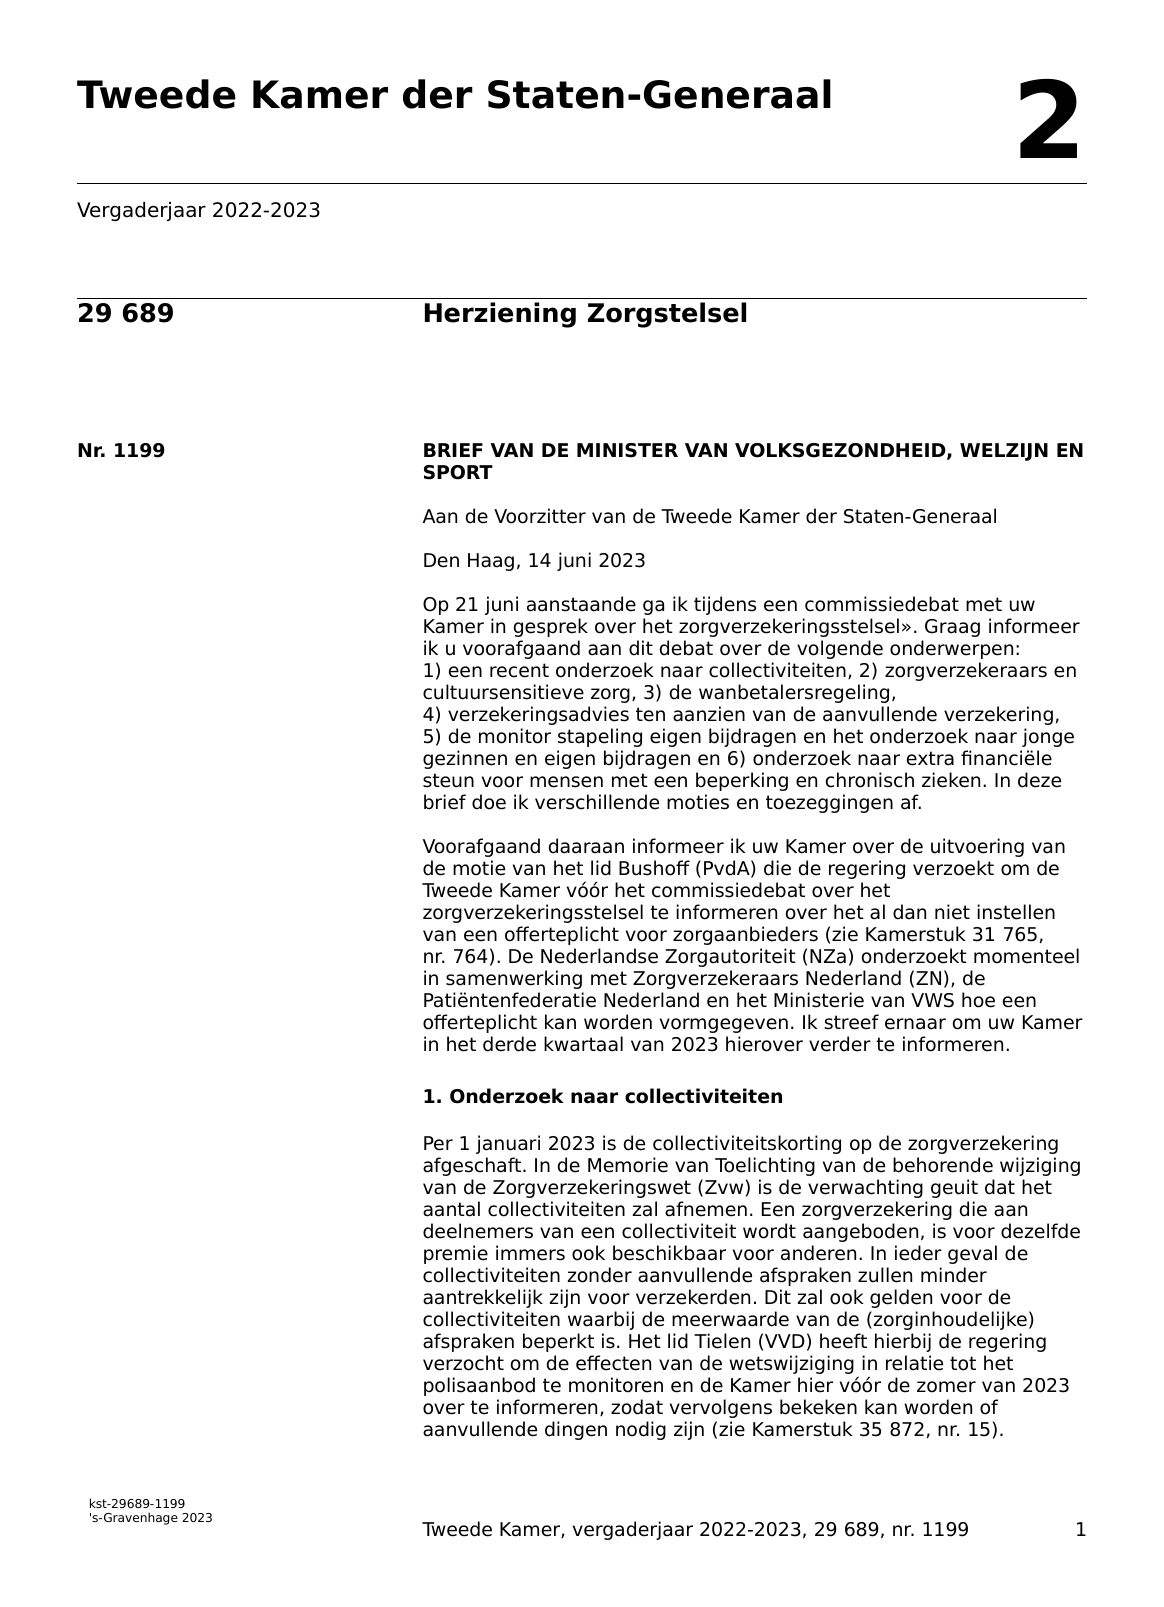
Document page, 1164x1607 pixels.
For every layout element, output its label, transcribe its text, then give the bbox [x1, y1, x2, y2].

text Op 21 juni aanstaande ga ik tijdens een commissiedebat met uw Kamer in gesprek over het zorgverzekeringsstelsel». Graag informeer ik u voorafgaand aan dit debat over de volgende onderwerpen: 1) een recent onderzoek naar collectiviteiten, 2) zorgverzekeraars en cultuursensitieve zorg, 3) de wanbetalersregeling, 4) verzekeringsadvies ten aanzien van de aanvullende verzekering, 5) de monitor stapeling eigen bijdragen en het onderzoek naar jonge gezinnen en eigen bijdragen en 6) onderzoek naar extra financiële steun voor mensen met een beperking en chronisch zieken. In deze brief doe ik verschillende moties en toezeggingen af. [422, 594, 1087, 814]
text kst-29689-1199 [88, 1497, 323, 1511]
text Voorafgaand daaraan informeer ik uw Kamer over de uitvoering van de motie van het lid Bushoff (PvdA) die de regering verzoekt om de Tweede Kamer vóór het commissiedebat over het zorgverzekeringsstelsel te informeren over het al dan niet instellen van een offerteplicht voor zorgaanbieders (zie Kamerstuk 31 765, nr. 764). De Nederlandse Zorgautoriteit (NZa) onderzoekt momenteel in samenwerking met Zorgverzekeraars Nederland (ZN), de Patiëntenfederatie Nederland en het Ministerie van VWS hoe een offerteplicht kan worden vormgegeven. Ik streef ernaar om uw Kamer in het derde kwartaal van 2023 hierover verder te informeren. [422, 836, 1087, 1056]
text 's-Gravenhage 2023 [88, 1511, 323, 1525]
text Aan de Voorzitter van de Tweede Kamer der Staten-Generaal [422, 506, 1087, 528]
subtitle 29 689 Herziening Zorgstelsel [77, 299, 1087, 329]
text Per 1 januari 2023 is de collectiviteitskorting op de zorgverzekering afgeschaft. In de Memorie van Toelichting van de behorende wijziging van de Zorgverzekeringswet (Zvw) is de verwachting geuit dat het aantal collectiviteiten zal afnemen. Een zorgverzekering die aan deelnemers van een collectiviteit wordt aangeboden, is voor dezelfde premie immers ook beschikbaar voor anderen. In ieder geval de collectiviteiten zonder aanvullende afspraken zullen minder aantrekkelijk zijn voor verzekerden. Dit zal ook gelden voor de collectiviteiten waarbij de meerwaarde van de (zorginhoudelijke) afspraken beperkt is. Het lid Tielen (VVD) heeft hierbij de regering verzocht om de effecten van de wetswijziging in relatie tot het polisaanbod te monitoren en de Kamer hier vóór de zomer van 2023 over te informeren, zodat vervolgens bekeken kan worden of aanvullende dingen nodig zijn (zie Kamerstuk 35 872, nr. 15). [422, 1133, 1087, 1441]
subtitle Nr. 1199 BRIEF VAN DE MINISTER VAN VOLKSGEZONDHEID, WELZIJN EN SPORT [77, 440, 1087, 484]
table_cell Vergaderjaar 2022-2023 [77, 184, 1087, 298]
text Den Haag, 14 juni 2023 [422, 550, 1087, 572]
table_header Tweede Kamer der Staten-Generaal [77, 59, 886, 183]
table_header 2 [886, 59, 1087, 183]
subtitle 1. Onderzoek naar collectiviteiten [422, 1086, 1087, 1108]
